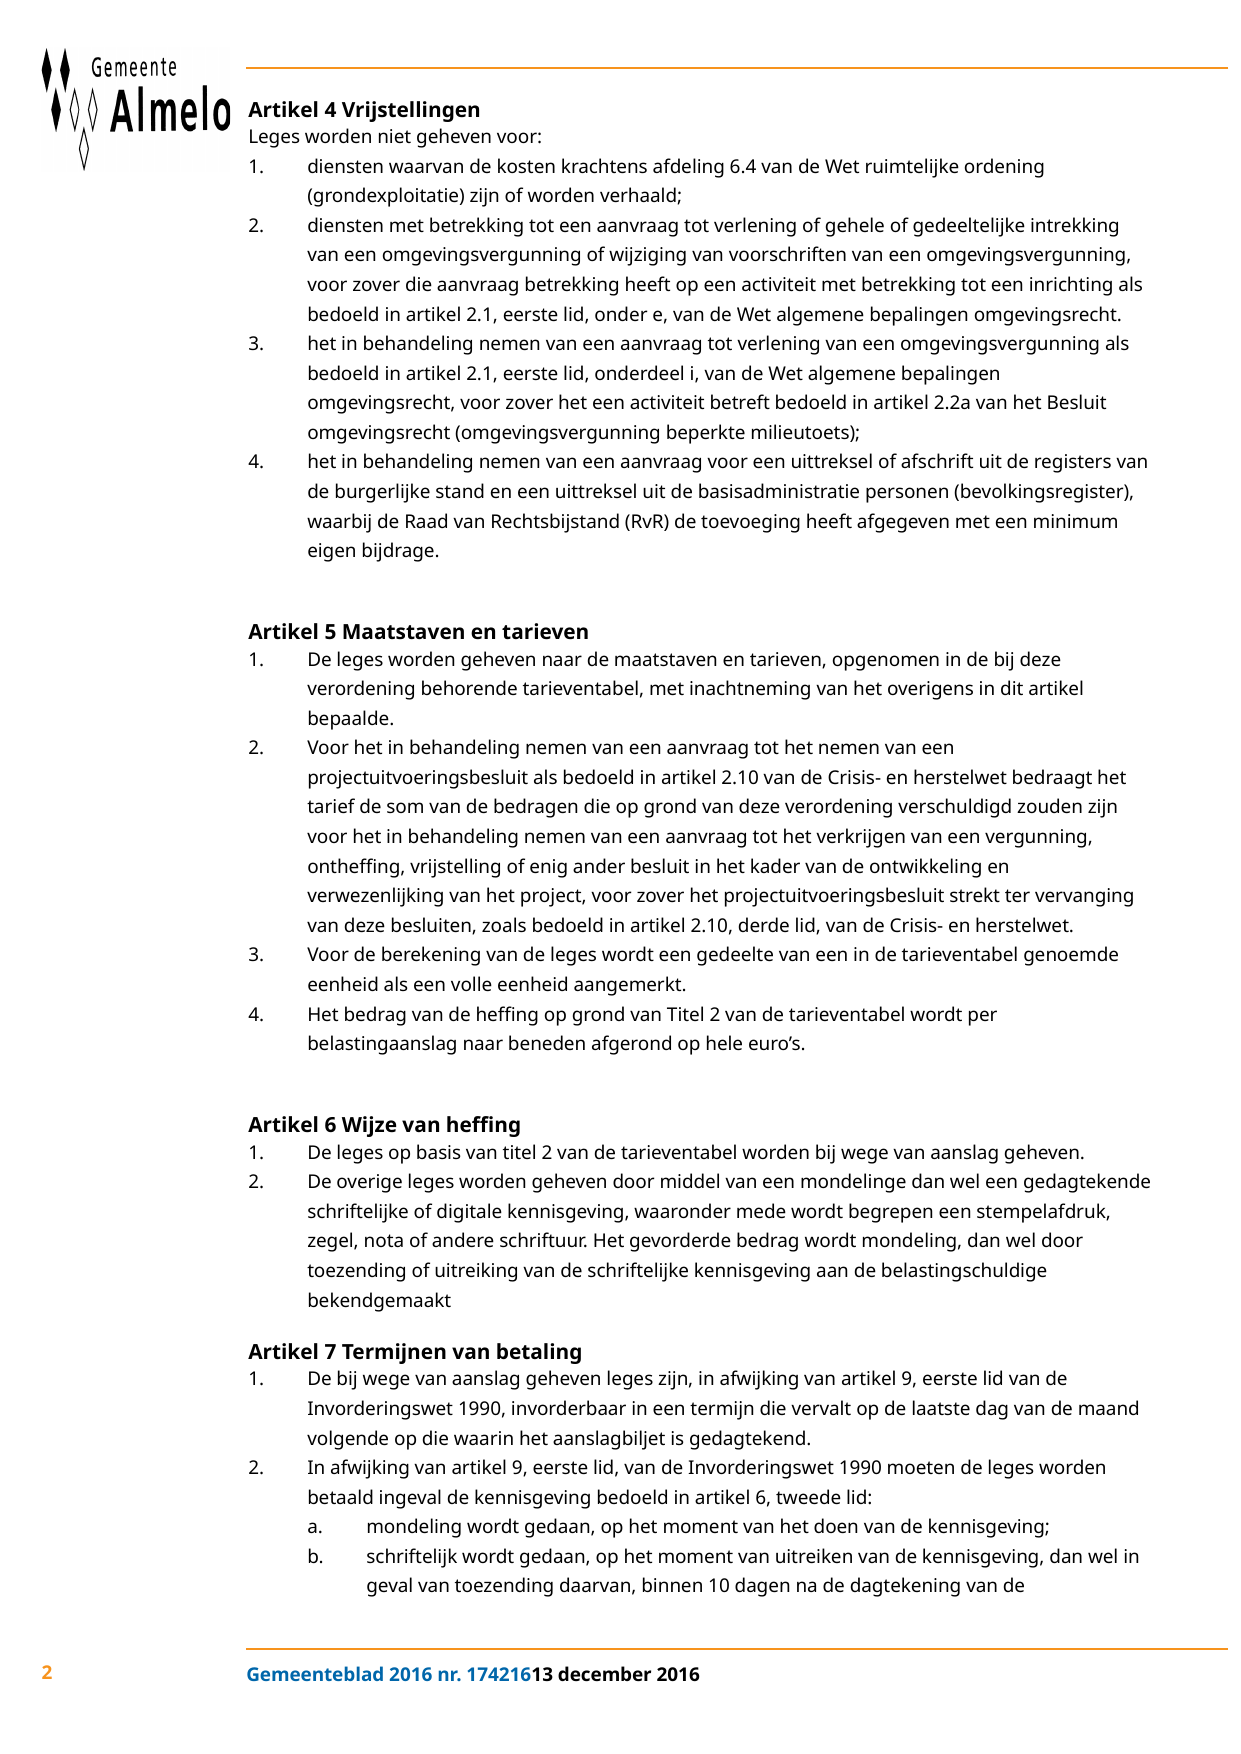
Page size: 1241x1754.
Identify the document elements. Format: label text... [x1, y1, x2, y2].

picture [41, 47, 231, 172]
list het in behandeling nemen van een aanvraag tot verlening van een omgevingsvergunning als bedoeld in artikel 2.1, eerste lid, onderdeel i, van de Wet algemene bepalingen omgevingsrecht, voor zover het een activiteit betreft bedoeld in artikel 2.2a van het Besluit omgevingsrecht (omgevingsvergunning beperkte milieutoets); [248, 330, 1152, 445]
text Artikel 7 Termijnen van betaling [248, 1337, 1152, 1366]
text Artikel 4 Vrijstellingen [248, 95, 1152, 123]
list De overige leges worden geheven door middel van een mondelinge dan wel een gedagtekende schriftelijke of digitale kennisgeving, waaronder mede wordt begrepen een stempelafdruk, zegel, nota of andere schriftuur. Het gevorderde bedrag wordt mondeling, dan wel door toezending of uitreiking van de schriftelijke kennisgeving aan de belastingschuldige bekendgemaakt [248, 1168, 1152, 1312]
list schriftelijk wordt gedaan, op het moment van uitreiken van de kennisgeving, dan wel in geval van toezending daarvan, binnen 10 dagen na de dagtekening van de [307, 1543, 1152, 1598]
list mondeling wordt gedaan, op het moment van het doen van de kennisgeving; [307, 1513, 1152, 1539]
list diensten met betrekking tot een aanvraag tot verlening of gehele of gedeeltelijke intrekking van een omgevingsvergunning of wijziging van voorschriften van een omgevingsvergunning, voor zover die aanvraag betrekking heeft op een activiteit met betrekking tot een inrichting als bedoeld in artikel 2.1, eerste lid, onder e, van de Wet algemene bepalingen omgevingsrecht. [248, 212, 1152, 326]
list Voor het in behandeling nemen van een aanvraag tot het nemen van een projectuitvoeringsbesluit als bedoeld in artikel 2.10 van de Crisis- en herstelwet bedraagt het tarief de som van de bedragen die op grond van deze verordening verschuldigd zouden zijn voor het in behandeling nemen van een aanvraag tot het verkrijgen van een vergunning, ontheffing, vrijstelling of enig ander besluit in het kader van de ontwikkeling en verwezenlijking van het project, voor zover het projectuitvoeringsbesluit strekt ter vervanging van deze besluiten, zoals bedoeld in artikel 2.10, derde lid, van de Crisis- en herstelwet. [248, 734, 1152, 938]
list Het bedrag van de heffing op grond van Titel 2 van de tarieventabel wordt per belastingaanslag naar beneden afgerond op hele euro’s. [248, 1001, 1152, 1056]
list Voor de berekening van de leges wordt een gedeelte van een in de tarieventabel genoemde eenheid als een volle eenheid aangemerkt. [248, 942, 1152, 997]
text Artikel 5 Maatstaven en tarieven [248, 617, 1152, 646]
list De bij wege van aanslag geheven leges zijn, in afwijking van artikel 9, eerste lid van de Invorderingswet 1990, invorderbaar in een termijn die vervalt op de laatste dag van de maand volgende op die waarin het aanslagbiljet is gedagtekend. [248, 1366, 1152, 1451]
list De leges op basis van titel 2 van de tarieventabel worden bij wege van aanslag geheven. [248, 1139, 1152, 1164]
list het in behandeling nemen van een aanvraag voor een uittreksel of afschrift uit de registers van de burgerlijke stand en een uittreksel uit de basisadministratie personen (bevolkingsregister), waarbij de Raad van Rechtsbijstand (RvR) de toevoeging heeft afgegeven met een minimum eigen bijdrage. [248, 449, 1152, 563]
text Artikel 6 Wijze van heffing [248, 1110, 1152, 1139]
list De leges worden geheven naar de maatstaven en tarieven, opgenomen in de bij deze verordening behorende tarieventabel, met inachtneming van het overigens in dit artikel bepaalde. [248, 646, 1152, 731]
text Leges worden niet geheven voor: [248, 123, 1152, 149]
list diensten waarvan de kosten krachtens afdeling 6.4 van de Wet ruimtelijke ordening (grondexploitatie) zijn of worden verhaald; [248, 153, 1152, 208]
list In afwijking van artikel 9, eerste lid, van de Invorderingswet 1990 moeten de leges worden betaald ingeval de kennisgeving bedoeld in artikel 6, tweede lid: [248, 1454, 1152, 1510]
